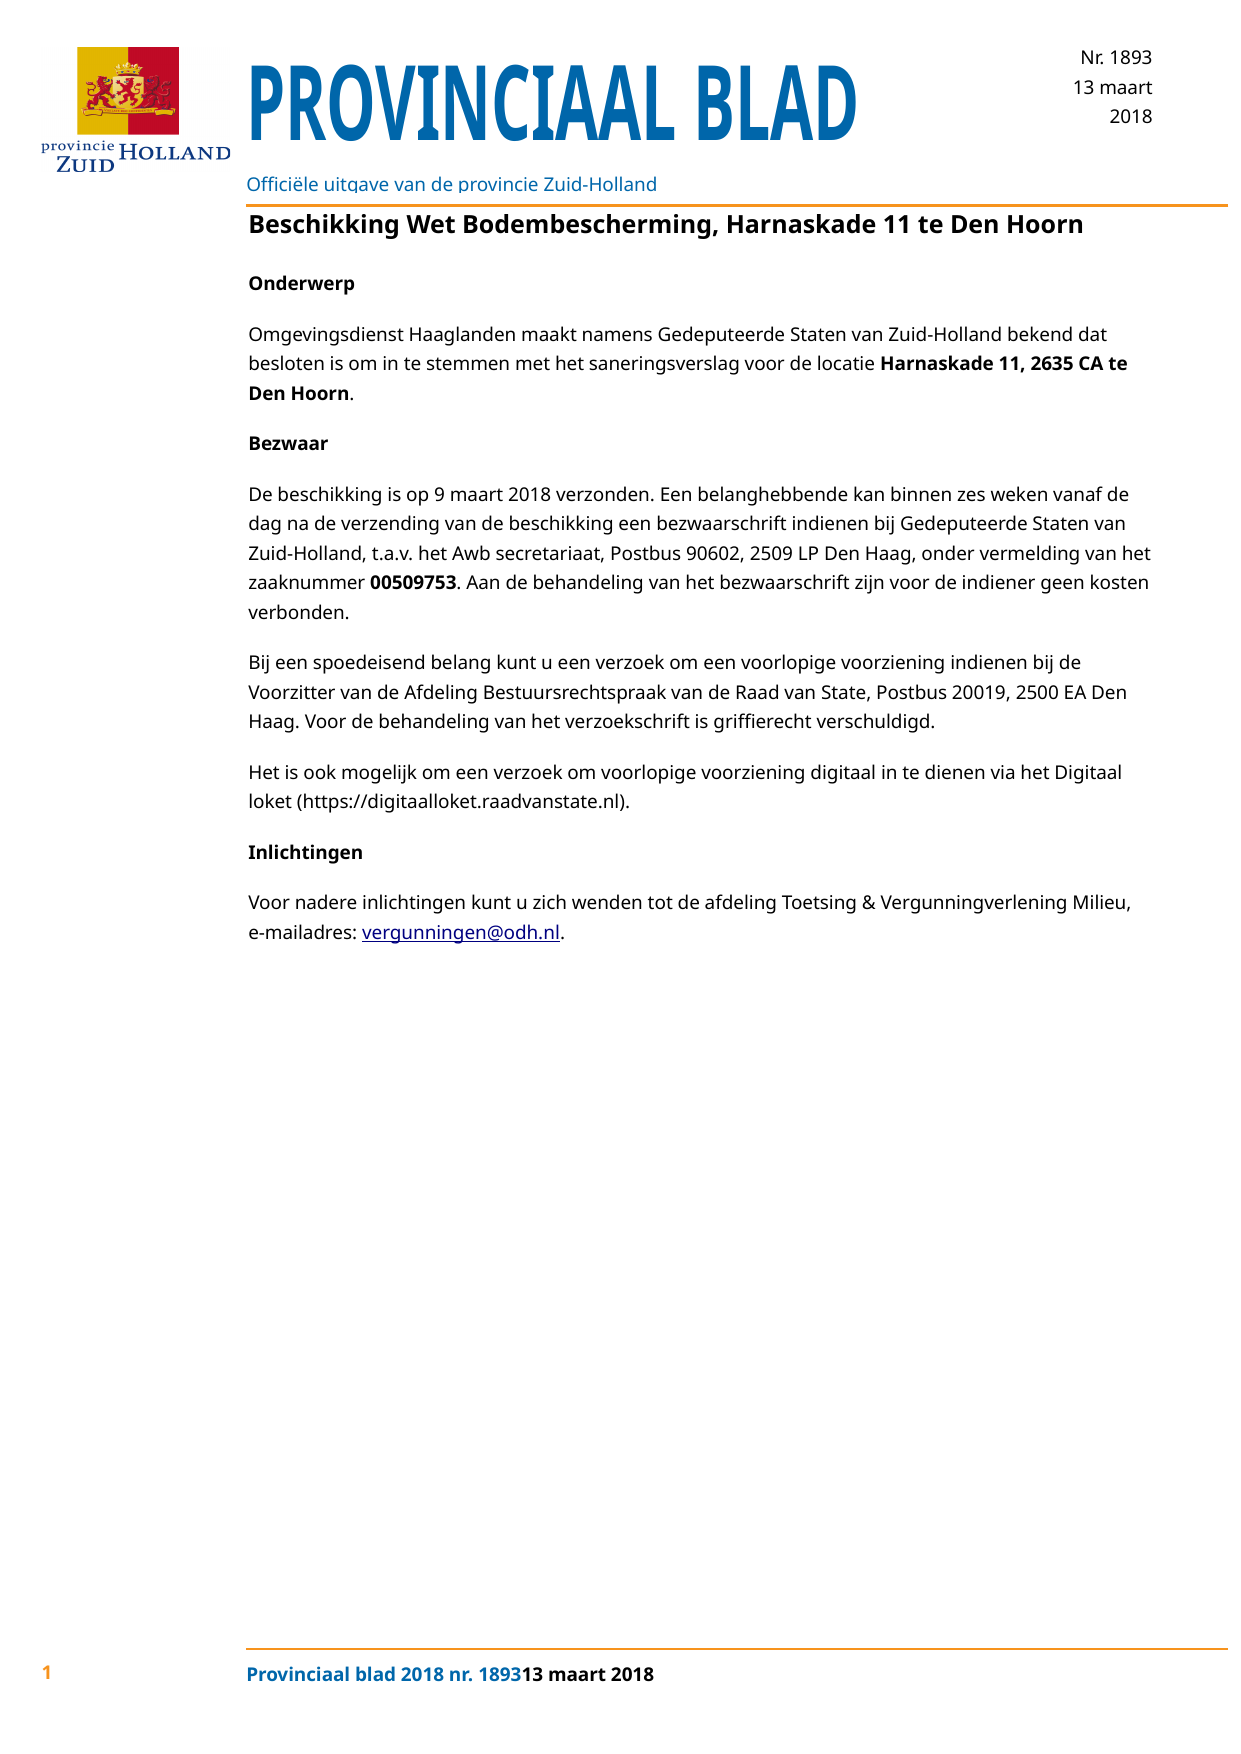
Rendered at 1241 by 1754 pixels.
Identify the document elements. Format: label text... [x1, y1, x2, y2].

text Beschikking Wet Bodembescherming, Harnaskade 11 te Den Hoorn [248, 207, 1152, 241]
text Bezwaar [248, 430, 1152, 456]
text Het is ook mogelijk om een verzoek om voorlopige voorziening digitaal in te dienen via het Digitaal loket (https://digitaalloket.raadvanstate.nl). [248, 759, 1152, 814]
text De beschikking is op 9 maart 2018 verzonden. Een belanghebbende kan binnen zes weken vanaf de dag na de verzending van de beschikking een bezwaarschrift indienen bij Gedeputeerde Staten van Zuid-Holland, t.a.v. het Awb secretariaat, Postbus 90602, 2509 LP Den Haag, onder vermelding van het zaaknummer 00509753. Aan de behandeling van het bezwaarschrift zijn voor de indiener geen kosten verbonden. [248, 481, 1152, 625]
picture [41, 47, 231, 172]
text Voor nadere inlichtingen kunt u zich wenden tot de afdeling Toetsing & Vergunningverlening Milieu, e-mailadres: vergunningen@odh.nl. [248, 889, 1152, 945]
text Onderwerp [248, 270, 1152, 296]
text Inlichtingen [248, 839, 1152, 865]
text Bij een spoedeisend belang kunt u een verzoek om een voorlopige voorziening indienen bij de Voorzitter van de Afdeling Bestuursrechtspraak van de Raad van State, Postbus 20019, 2500 EA Den Haag. Voor de behandeling van het verzoekschrift is griffierecht verschuldigd. [248, 649, 1152, 734]
text Omgevingsdienst Haaglanden maakt namens Gedeputeerde Staten van Zuid-Holland bekend dat besloten is om in te stemmen met het saneringsverslag voor de locatie Harnaskade 11, 2635 CA te Den Hoorn. [248, 321, 1152, 406]
